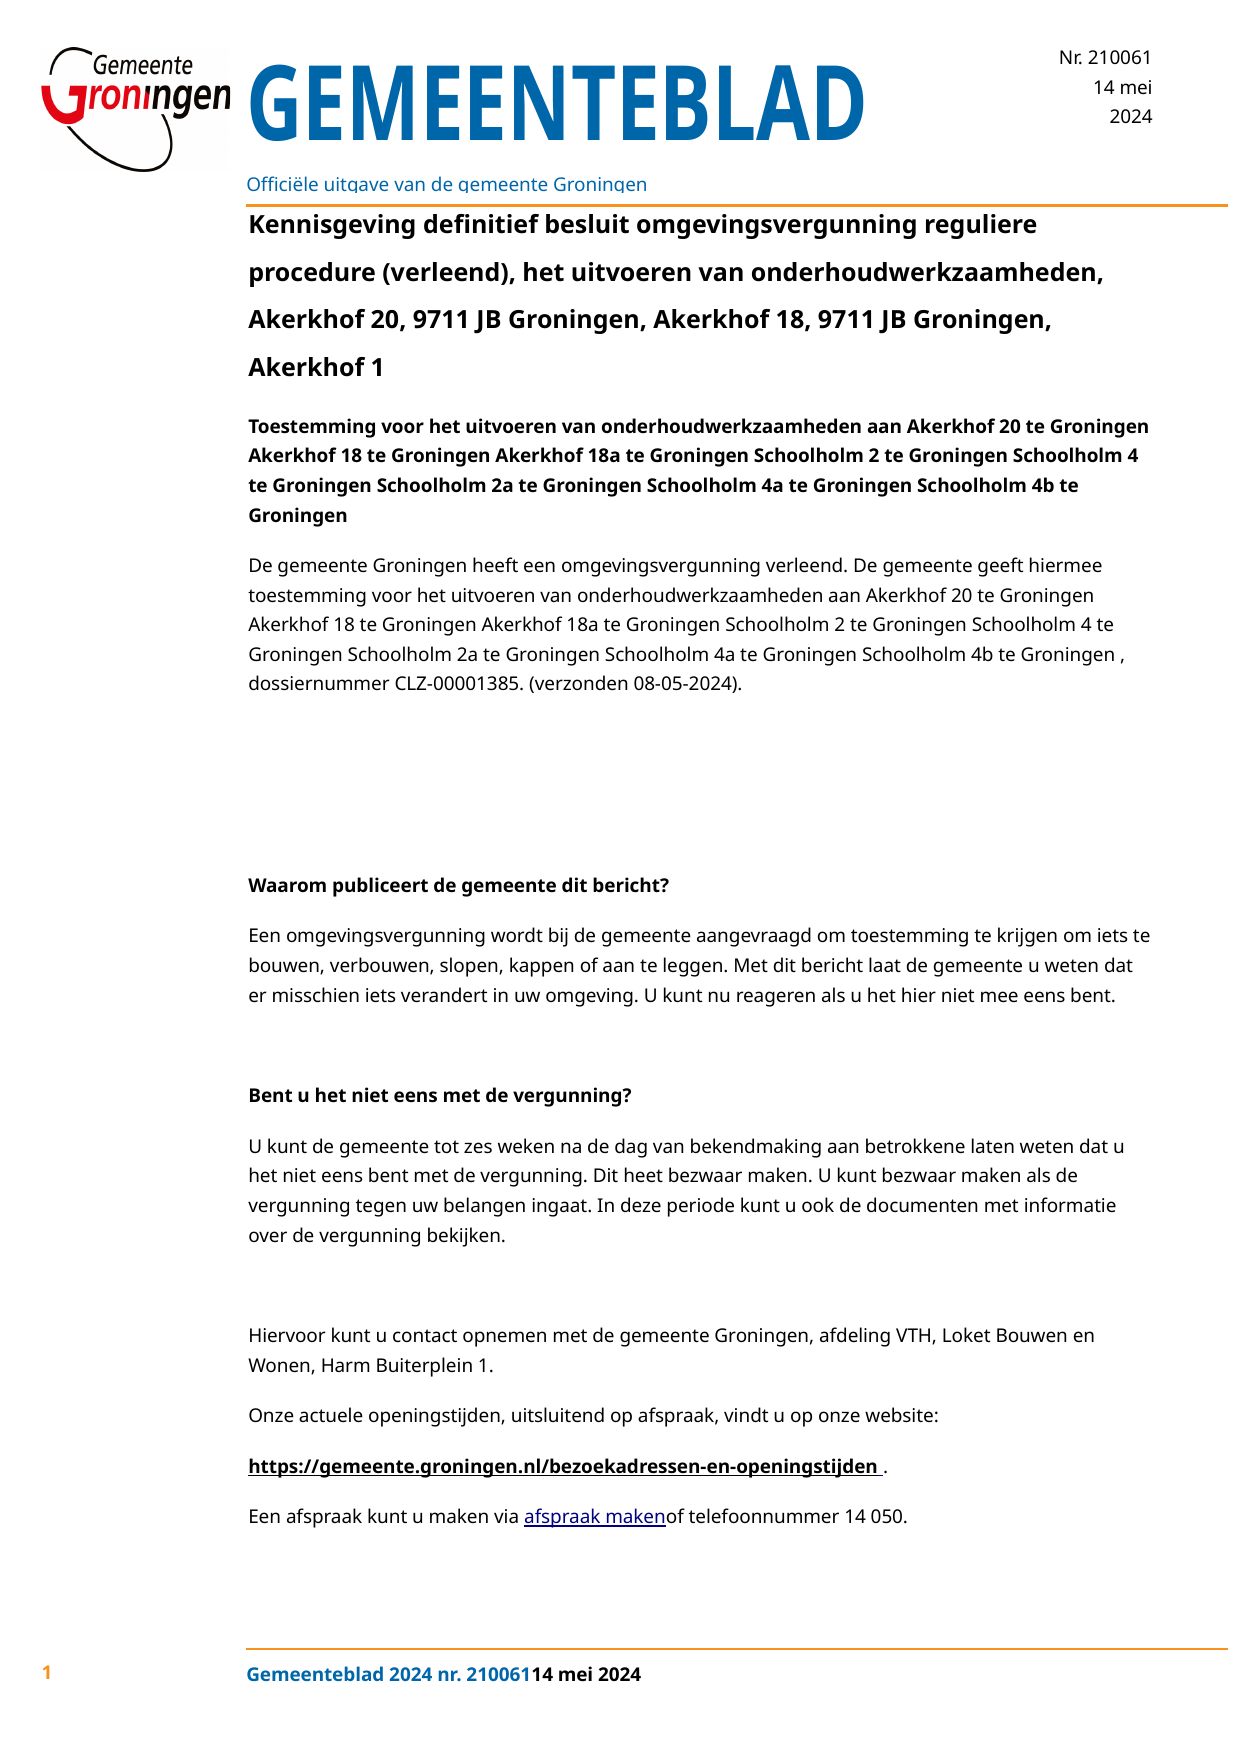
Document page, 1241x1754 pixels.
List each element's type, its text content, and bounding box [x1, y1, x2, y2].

text Hiervoor kunt u contact opnemen met de gemeente Groningen, afdeling VTH, Loket Bouwen en Wonen, Harm Buiterplein 1. [248, 1323, 1152, 1378]
text Een omgevingsvergunning wordt bij de gemeente aangevraagd om toestemming te krijgen om iets te bouwen, verbouwen, slopen, kappen of aan te leggen. Met dit bericht laat de gemeente u weten dat er misschien iets verandert in uw omgeving. U kunt nu reageren als u het hier niet mee eens bent. [248, 923, 1152, 1008]
text Waarom publiceert de gemeente dit bericht? [248, 872, 1152, 898]
text Onze actuele openingstijden, uitsluitend op afspraak, vindt u op onze website: [248, 1403, 1152, 1428]
text https://gemeente.groningen.nl/bezoekadressen-en-openingstijden . [248, 1453, 1152, 1479]
text U kunt de gemeente tot zes weken na de dag van bekendmaking aan betrokkene laten weten dat u het niet eens bent met de vergunning. Dit heet bezwaar maken. U kunt bezwaar maken als de vergunning tegen uw belangen ingaat. In deze periode kunt u ook de documenten met informatie over de vergunning bekijken. [248, 1133, 1152, 1248]
picture [41, 47, 231, 172]
text De gemeente Groningen heeft een omgevingsvergunning verleend. De gemeente geeft hiermee toestemming voor het uitvoeren van onderhoudwerkzaamheden aan Akerkhof 20 te Groningen Akerkhof 18 te Groningen Akerkhof 18a te Groningen Schoolholm 2 te Groningen Schoolholm 4 te Groningen Schoolholm 2a te Groningen Schoolholm 4a te Groningen Schoolholm 4b te Groningen , dossiernummer CLZ-00001385. (verzonden 08-05-2024). [248, 552, 1152, 696]
text Toestemming voor het uitvoeren van onderhoudwerkzaamheden aan Akerkhof 20 te Groningen Akerkhof 18 te Groningen Akerkhof 18a te Groningen Schoolholm 2 te Groningen Schoolholm 4 te Groningen Schoolholm 2a te Groningen Schoolholm 4a te Groningen Schoolholm 4b te Groningen [248, 413, 1152, 528]
text Bent u het niet eens met de vergunning? [248, 1083, 1152, 1108]
text Een afspraak kunt u maken via afspraak makenof telefoonnummer 14 050. [248, 1503, 1152, 1529]
text Kennisgeving definitief besluit omgevingsvergunning reguliere procedure (verleend), het uitvoeren van onderhoudwerkzaamheden, Akerkhof 20, 9711 JB Groningen, Akerkhof 18, 9711 JB Groningen, Akerkhof 1 [248, 207, 1152, 384]
